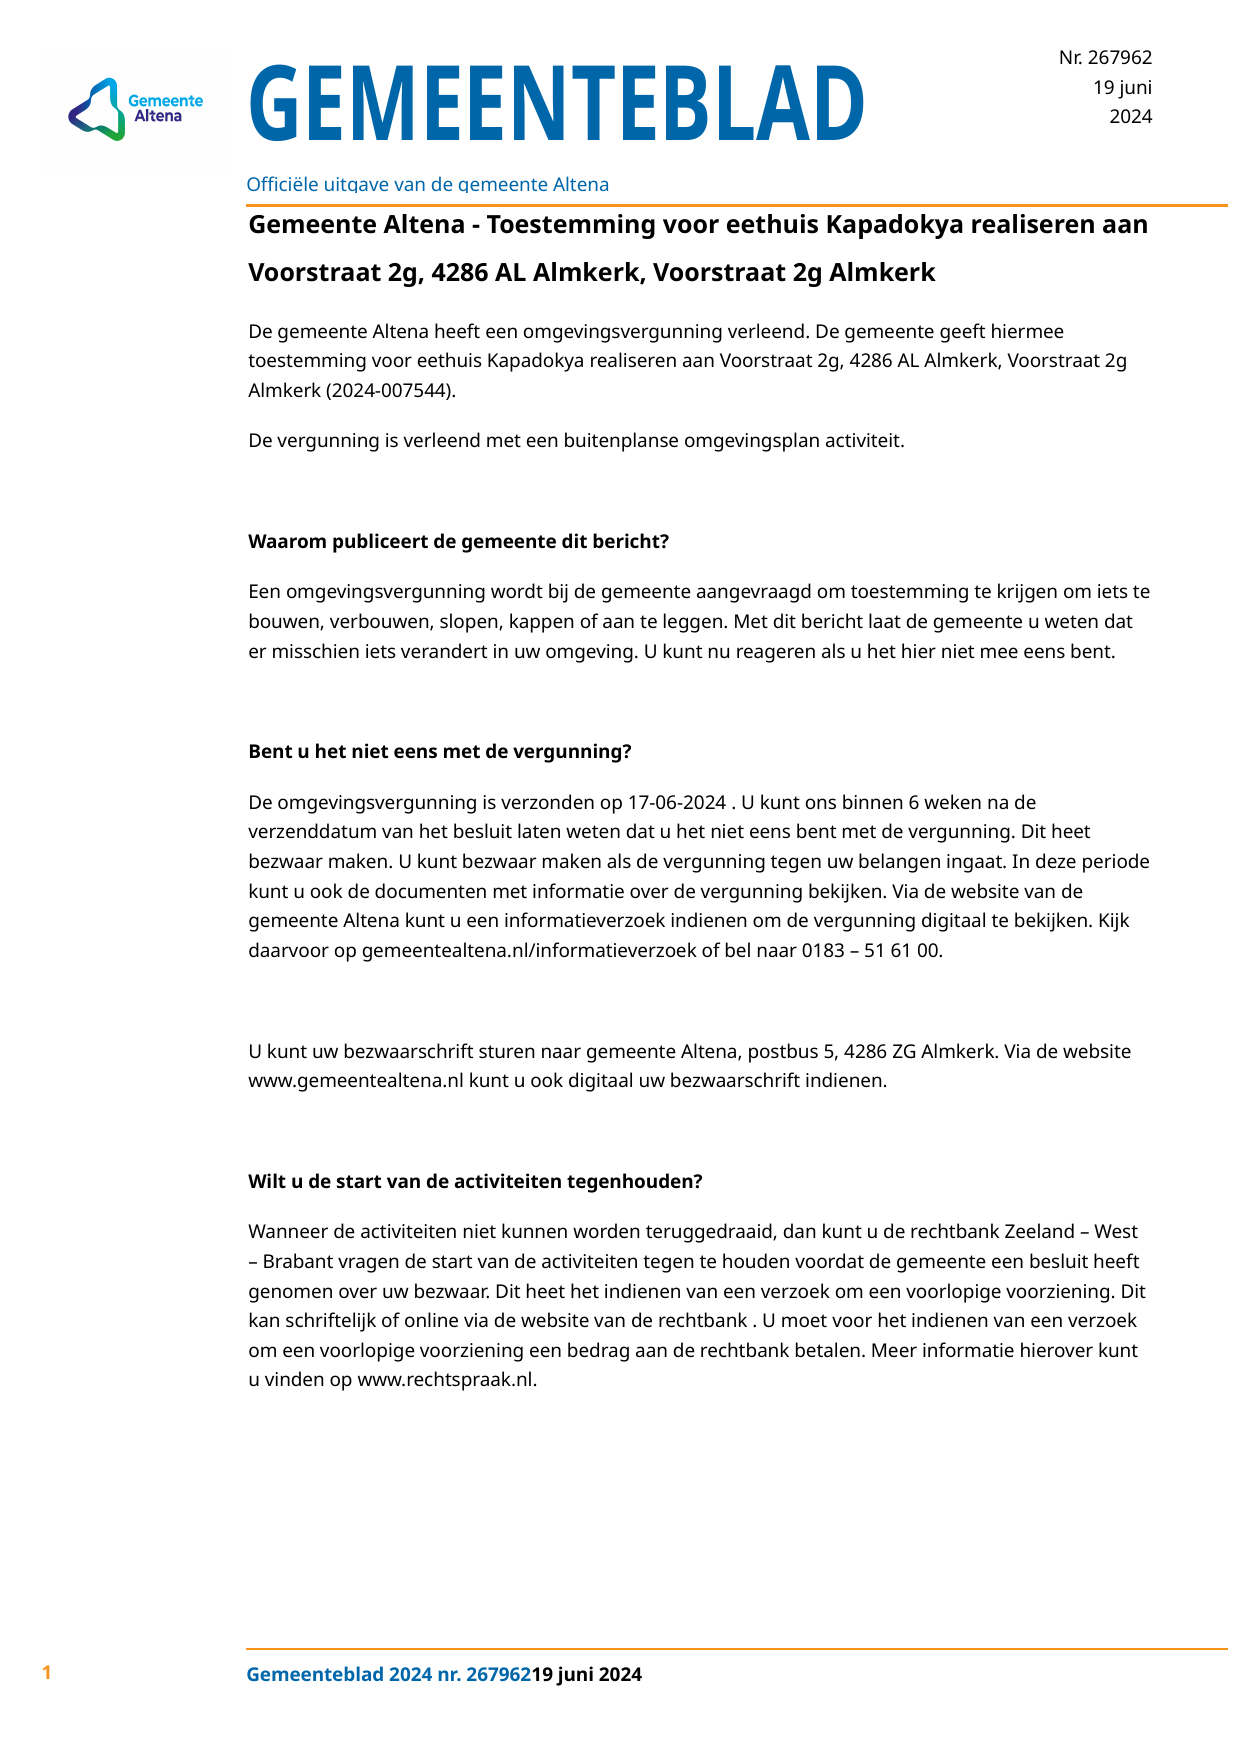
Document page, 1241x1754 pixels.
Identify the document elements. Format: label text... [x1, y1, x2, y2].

text Gemeente Altena - Toestemming voor eethuis Kapadokya realiseren aan Voorstraat 2g, 4286 AL Almkerk, Voorstraat 2g Almkerk [248, 207, 1152, 288]
text De omgevingsvergunning is verzonden op 17-06-2024 . U kunt ons binnen 6 weken na de verzenddatum van het besluit laten weten dat u het niet eens bent met de vergunning. Dit heet bezwaar maken. U kunt bezwaar maken als de vergunning tegen uw belangen ingaat. In deze periode kunt u ook de documenten met informatie over de vergunning bekijken. Via de website van de gemeente Altena kunt u een informatieverzoek indienen om de vergunning digitaal te bekijken. Kijk daarvoor op gemeentealtena.nl/informatieverzoek of bel naar 0183 – 51 61 00. [248, 789, 1152, 963]
text Wanneer de activiteiten niet kunnen worden teruggedraaid, dan kunt u de rechtbank Zeeland – West – Brabant vragen de start van de activiteiten tegen te houden voordat de gemeente een besluit heeft genomen over uw bezwaar. Dit heet het indienen van een verzoek om een voorlopige voorziening. Dit kan schriftelijk of online via de website van de rechtbank . U moet voor het indienen van een verzoek om een voorlopige voorziening een bedrag aan de rechtbank betalen. Meer informatie hierover kunt u vinden op www.rechtspraak.nl. [248, 1219, 1152, 1392]
text De vergunning is verleend met een buitenplanse omgevingsplan activiteit. [248, 427, 1152, 453]
picture [41, 47, 231, 172]
text U kunt uw bezwaarschrift sturen naar gemeente Altena, postbus 5, 4286 ZG Almkerk. Via de website www.gemeentealtena.nl kunt u ook digitaal uw bezwaarschrift indienen. [248, 1038, 1152, 1093]
text Bent u het niet eens met de vergunning? [248, 739, 1152, 764]
text Waarom publiceert de gemeente dit bericht? [248, 528, 1152, 554]
text Een omgevingsvergunning wordt bij de gemeente aangevraagd om toestemming te krijgen om iets te bouwen, verbouwen, slopen, kappen of aan te leggen. Met dit bericht laat de gemeente u weten dat er misschien iets verandert in uw omgeving. U kunt nu reageren als u het hier niet mee eens bent. [248, 579, 1152, 664]
text Wilt u de start van de activiteiten tegenhouden? [248, 1168, 1152, 1194]
text De gemeente Altena heeft een omgevingsvergunning verleend. De gemeente geeft hiermee toestemming voor eethuis Kapadokya realiseren aan Voorstraat 2g, 4286 AL Almkerk, Voorstraat 2g Almkerk (2024-007544). [248, 318, 1152, 403]
